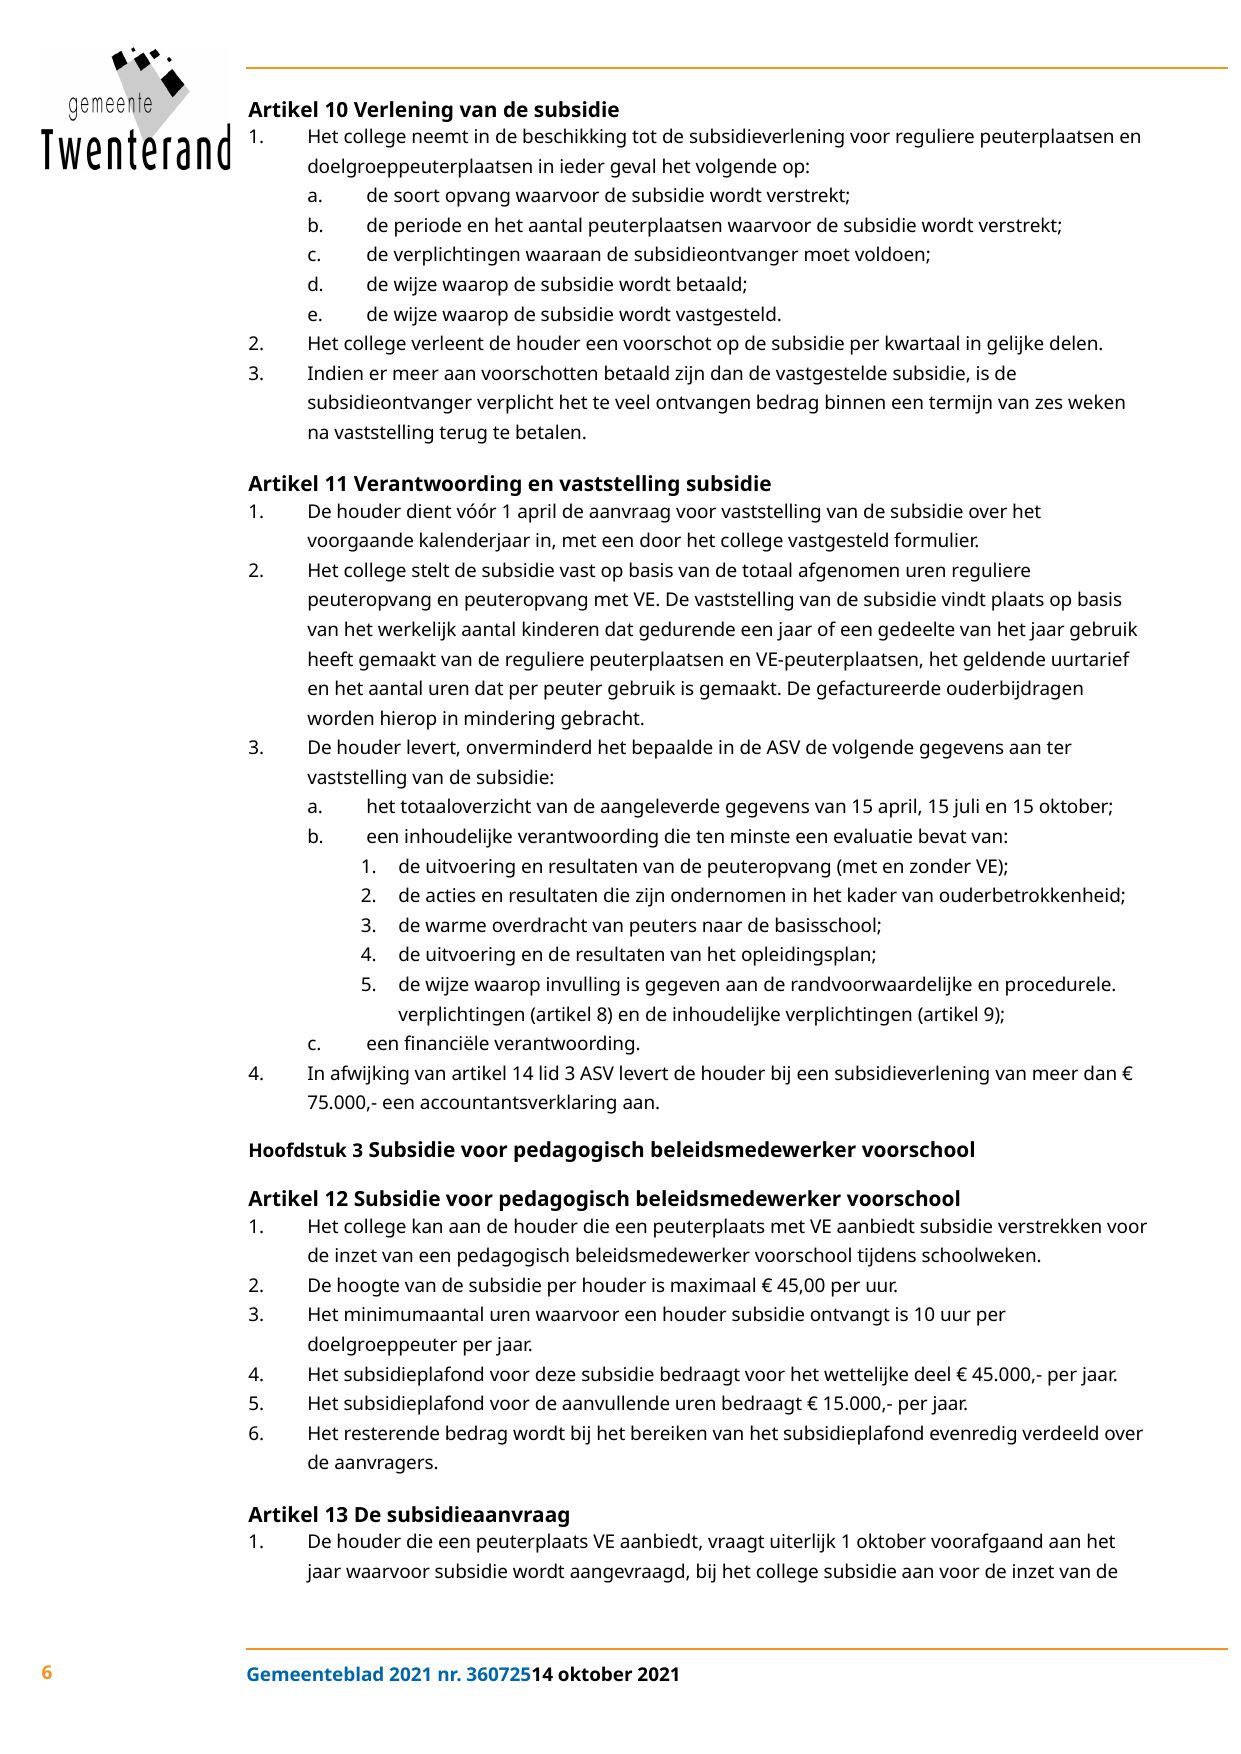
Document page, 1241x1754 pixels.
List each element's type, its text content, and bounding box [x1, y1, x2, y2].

list een financiële verantwoording. [307, 1030, 1152, 1056]
list de wijze waarop invulling is gegeven aan de randvoorwaardelijke en procedurele. verplichtingen (artikel 8) en de inhoudelijke verplichtingen (artikel 9); [361, 971, 1152, 1027]
list De houder levert, onverminderd het bepaalde in de ASV de volgende gegevens aan ter vaststelling van de subsidie: [248, 734, 1152, 790]
list het totaaloverzicht van de aangeleverde gegevens van 15 april, 15 juli en 15 oktober; [307, 794, 1152, 819]
list de warme overdracht van peuters naar de basisschool; [361, 912, 1152, 938]
text Artikel 11 Verantwoording en vaststelling subsidie [248, 469, 1152, 498]
list een inhoudelijke verantwoording die ten minste een evaluatie bevat van: [307, 823, 1152, 849]
list Het college kan aan de houder die een peuterplaats met VE aanbiedt subsidie verstrekken voor de inzet van een pedagogisch beleidsmedewerker voorschool tijdens schoolweken. [248, 1213, 1152, 1268]
text Artikel 12 Subsidie voor pedagogisch beleidsmedewerker voorschool [248, 1184, 1152, 1213]
list de uitvoering en resultaten van de peuteropvang (met en zonder VE); [361, 853, 1152, 879]
list Het subsidieplafond voor de aanvullende uren bedraagt € 15.000,- per jaar. [248, 1390, 1152, 1416]
text Artikel 10 Verlening van de subsidie [248, 95, 1152, 123]
text Artikel 13 De subsidieaanvraag [248, 1500, 1152, 1528]
list De houder dient vóór 1 april de aanvraag voor vaststelling van de subsidie over het voorgaande kalenderjaar in, met een door het college vastgesteld formulier. [248, 498, 1152, 553]
list Het minimumaantal uren waarvoor een houder subsidie ontvangt is 10 uur per doelgroeppeuter per jaar. [248, 1302, 1152, 1357]
list de wijze waarop de subsidie wordt vastgesteld. [307, 301, 1152, 326]
picture [41, 47, 231, 172]
list de soort opvang waarvoor de subsidie wordt verstrekt; [307, 182, 1152, 208]
list In afwijking van artikel 14 lid 3 ASV levert de houder bij een subsidieverlening van meer dan € 75.000,- een accountantsverklaring aan. [248, 1060, 1152, 1115]
list de uitvoering en de resultaten van het opleidingsplan; [361, 942, 1152, 967]
list Indien er meer aan voorschotten betaald zijn dan de vastgestelde subsidie, is de subsidieontvanger verplicht het te veel ontvangen bedrag binnen een termijn van zes weken na vaststelling terug te betalen. [248, 360, 1152, 445]
list Het college stelt de subsidie vast op basis van de totaal afgenomen uren reguliere peuteropvang en peuteropvang met VE. De vaststelling van de subsidie vindt plaats op basis van het werkelijk aantal kinderen dat gedurende een jaar of een gedeelte van het jaar gebruik heeft gemaakt van de reguliere peuterplaatsen en VE-peuterplaatsen, het geldende uurtarief en het aantal uren dat per peuter gebruik is gemaakt. De gefactureerde ouderbijdragen worden hierop in mindering gebracht. [248, 557, 1152, 731]
text Hoofdstuk 3 Subsidie voor pedagogisch beleidsmedewerker voorschool [248, 1135, 1152, 1164]
list De hoogte van de subsidie per houder is maximaal € 45,00 per uur. [248, 1272, 1152, 1298]
list de wijze waarop de subsidie wordt betaald; [307, 271, 1152, 297]
list Het college neemt in de beschikking tot de subsidieverlening voor reguliere peuterplaatsen en doelgroeppeuterplaatsen in ieder geval het volgende op: [248, 123, 1152, 178]
list Het resterende bedrag wordt bij het bereiken van het subsidieplafond evenredig verdeeld over de aanvragers. [248, 1420, 1152, 1475]
list Het college verleent de houder een voorschot op de subsidie per kwartaal in gelijke delen. [248, 330, 1152, 356]
list Het subsidieplafond voor deze subsidie bedraagt voor het wettelijke deel € 45.000,- per jaar. [248, 1361, 1152, 1387]
list de periode en het aantal peuterplaatsen waarvoor de subsidie wordt verstrekt; [307, 212, 1152, 238]
list de acties en resultaten die zijn ondernomen in het kader van ouderbetrokkenheid; [361, 882, 1152, 908]
list de verplichtingen waaraan de subsidieontvanger moet voldoen; [307, 242, 1152, 267]
list De houder die een peuterplaats VE aanbiedt, vraagt uiterlijk 1 oktober voorafgaand aan het jaar waarvoor subsidie wordt aangevraagd, bij het college subsidie aan voor de inzet van de [248, 1528, 1152, 1584]
